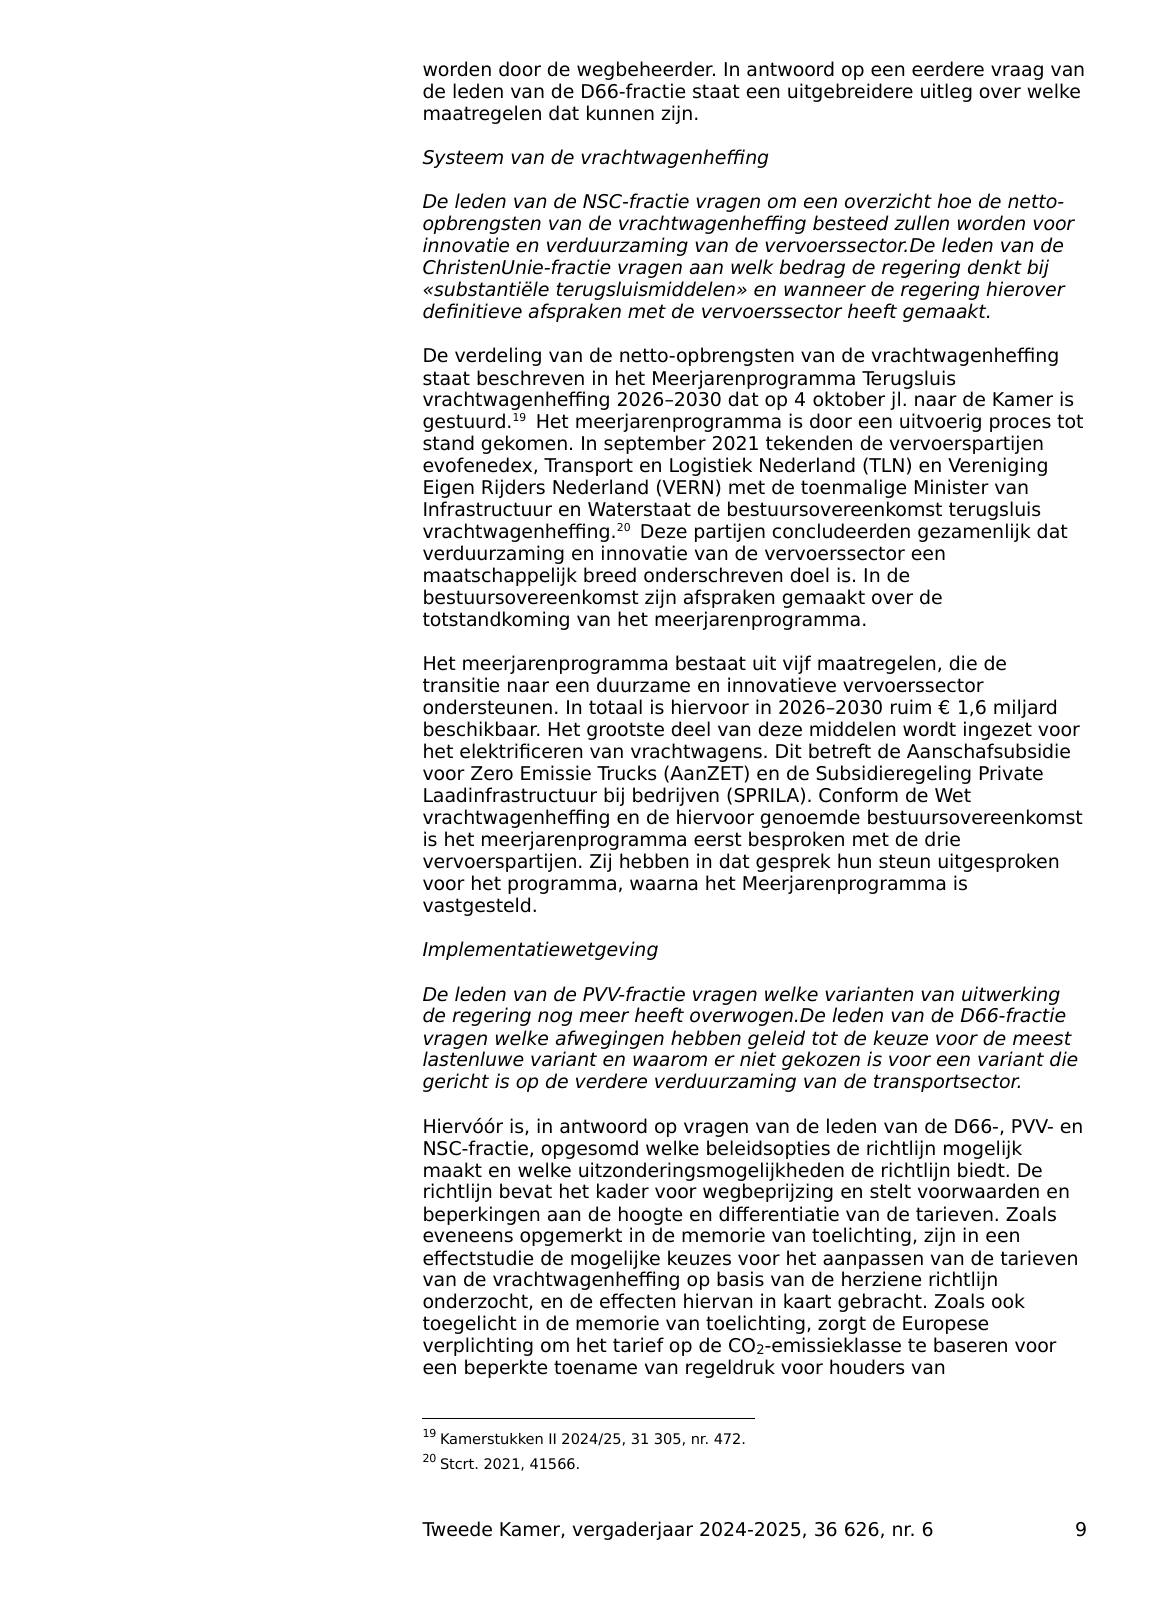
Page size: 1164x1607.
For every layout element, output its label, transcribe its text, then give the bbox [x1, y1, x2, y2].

text De leden van de PVV-fractie vragen welke varianten van uitwerking de regering nog meer heeft overwogen.De leden van de D66-fractie vragen welke afwegingen hebben geleid tot de keuze voor de meest lastenluwe variant en waarom er niet gekozen is voor een variant die gericht is op de verdere verduurzaming van de transportsector. [422, 983, 1087, 1093]
subtitle Systeem van de vrachtwagenheffing [422, 147, 1087, 169]
subtitle Implementatiewetgeving [422, 939, 1087, 961]
text Kamerstukken II 2024/25, 31 305, nr. 472. [422, 1427, 1087, 1449]
text De verdeling van de netto-opbrengsten van de vrachtwagenheffing staat beschreven in het Meerjarenprogramma Terugsluis vrachtwagenheffing 2026–2030 dat op 4 oktober jl. naar de Kamer is gestuurd. Het meerjarenprogramma is door een uitvoerig proces tot stand gekomen. In september 2021 tekenden de vervoerspartijen evofenedex, Transport en Logistiek Nederland (TLN) en Vereniging Eigen Rijders Nederland (VERN) met de toenmalige Minister van Infrastructuur en Waterstaat de bestuursovereenkomst terugsluis vrachtwagenheffing. Deze partijen concludeerden gezamenlijk dat verduurzaming en innovatie van de vervoerssector een maatschappelijk breed onderschreven doel is. In de bestuursovereenkomst zijn afspraken gemaakt over de totstandkoming van het meerjarenprogramma. [422, 345, 1087, 631]
text Stcrt. 2021, 41566. [422, 1452, 1087, 1474]
text De leden van de NSC-fractie vragen om een overzicht hoe de netto-opbrengsten van de vrachtwagenheffing besteed zullen worden voor innovatie en verduurzaming van de vervoerssector.De leden van de ChristenUnie-fractie vragen aan welk bedrag de regering denkt bij «substantiële terugsluismiddelen» en wanneer de regering hierover definitieve afspraken met de vervoerssector heeft gemaakt. [422, 191, 1087, 323]
text Het meerjarenprogramma bestaat uit vijf maatregelen, die de transitie naar een duurzame en innovatieve vervoerssector ondersteunen. In totaal is hiervoor in 2026–2030 ruim € 1,6 miljard beschikbaar. Het grootste deel van deze middelen wordt ingezet voor het elektrificeren van vrachtwagens. Dit betreft de Aanschafsubsidie voor Zero Emissie Trucks (AanZET) en de Subsidieregeling Private Laadinfrastructuur bij bedrijven (SPRILA). Conform de Wet vrachtwagenheffing en de hiervoor genoemde bestuursovereenkomst is het meerjarenprogramma eerst besproken met de drie vervoerspartijen. Zij hebben in dat gesprek hun steun uitgesproken voor het programma, waarna het Meerjarenprogramma is vastgesteld. [422, 653, 1087, 917]
text worden door de wegbeheerder. In antwoord op een eerdere vraag van de leden van de D66-fractie staat een uitgebreidere uitleg over welke maatregelen dat kunnen zijn. [422, 59, 1087, 125]
text Hiervóór is, in antwoord op vragen van de leden van de D66-, PVV- en NSC-fractie, opgesomd welke beleidsopties de richtlijn mogelijk maakt en welke uitzonderingsmogelijkheden de richtlijn biedt. De richtlijn bevat het kader voor wegbeprijzing en stelt voorwaarden en beperkingen aan de hoogte en differentiatie van de tarieven. Zoals eveneens opgemerkt in de memorie van toelichting, zijn in een effectstudie de mogelijke keuzes voor het aanpassen van de tarieven van de vrachtwagenheffing op basis van de herziene richtlijn onderzocht, en de effecten hiervan in kaart gebracht. Zoals ook toegelicht in de memorie van toelichting, zorgt de Europese verplichting om het tarief op de CO2-emissieklasse te baseren voor een beperkte toename van regeldruk voor houders van [422, 1116, 1087, 1379]
